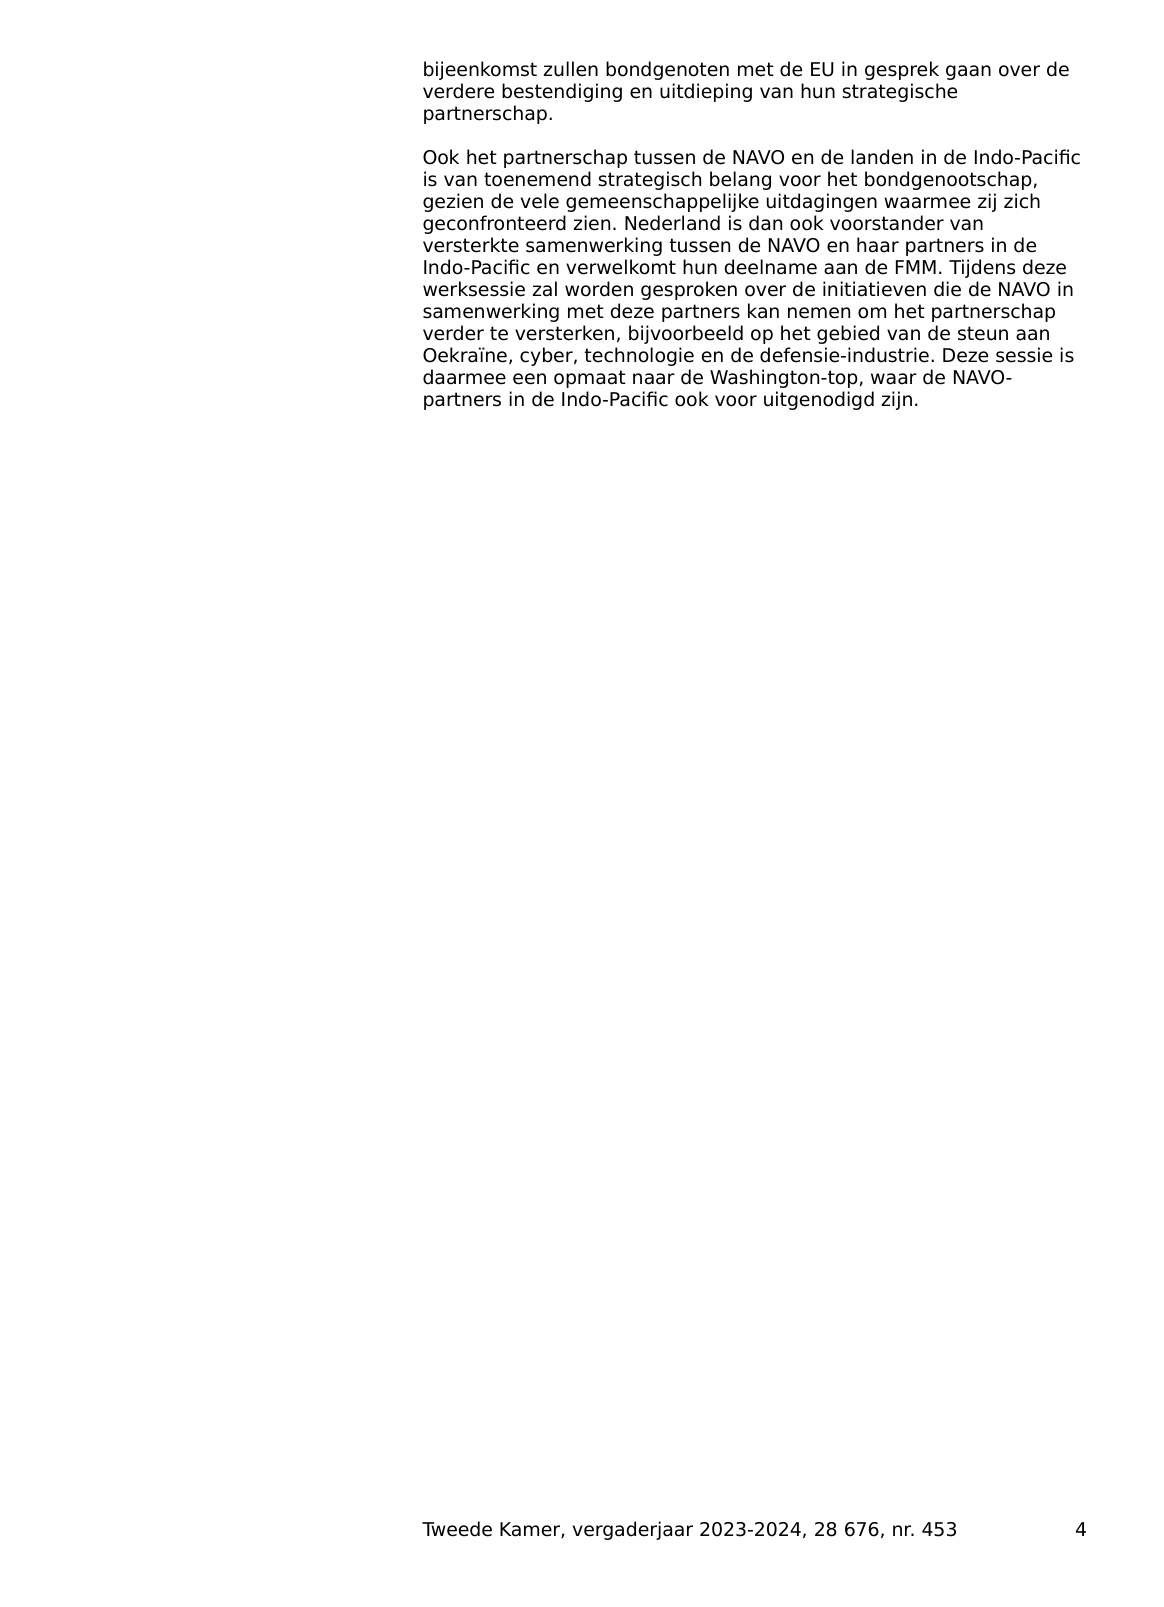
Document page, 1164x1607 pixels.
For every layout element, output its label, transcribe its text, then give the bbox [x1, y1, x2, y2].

text Ook het partnerschap tussen de NAVO en de landen in de Indo-Pacific is van toenemend strategisch belang voor het bondgenootschap, gezien de vele gemeenschappelijke uitdagingen waarmee zij zich geconfronteerd zien. Nederland is dan ook voorstander van versterkte samenwerking tussen de NAVO en haar partners in de Indo-Pacific en verwelkomt hun deelname aan de FMM. Tijdens deze werksessie zal worden gesproken over de initiatieven die de NAVO in samenwerking met deze partners kan nemen om het partnerschap verder te versterken, bijvoorbeeld op het gebied van de steun aan Oekraïne, cyber, technologie en de defensie-industrie. Deze sessie is daarmee een opmaat naar de Washington-top, waar de NAVO-partners in de Indo-Pacific ook voor uitgenodigd zijn. [422, 147, 1087, 411]
text bijeenkomst zullen bondgenoten met de EU in gesprek gaan over de verdere bestendiging en uitdieping van hun strategische partnerschap. [422, 59, 1087, 125]
